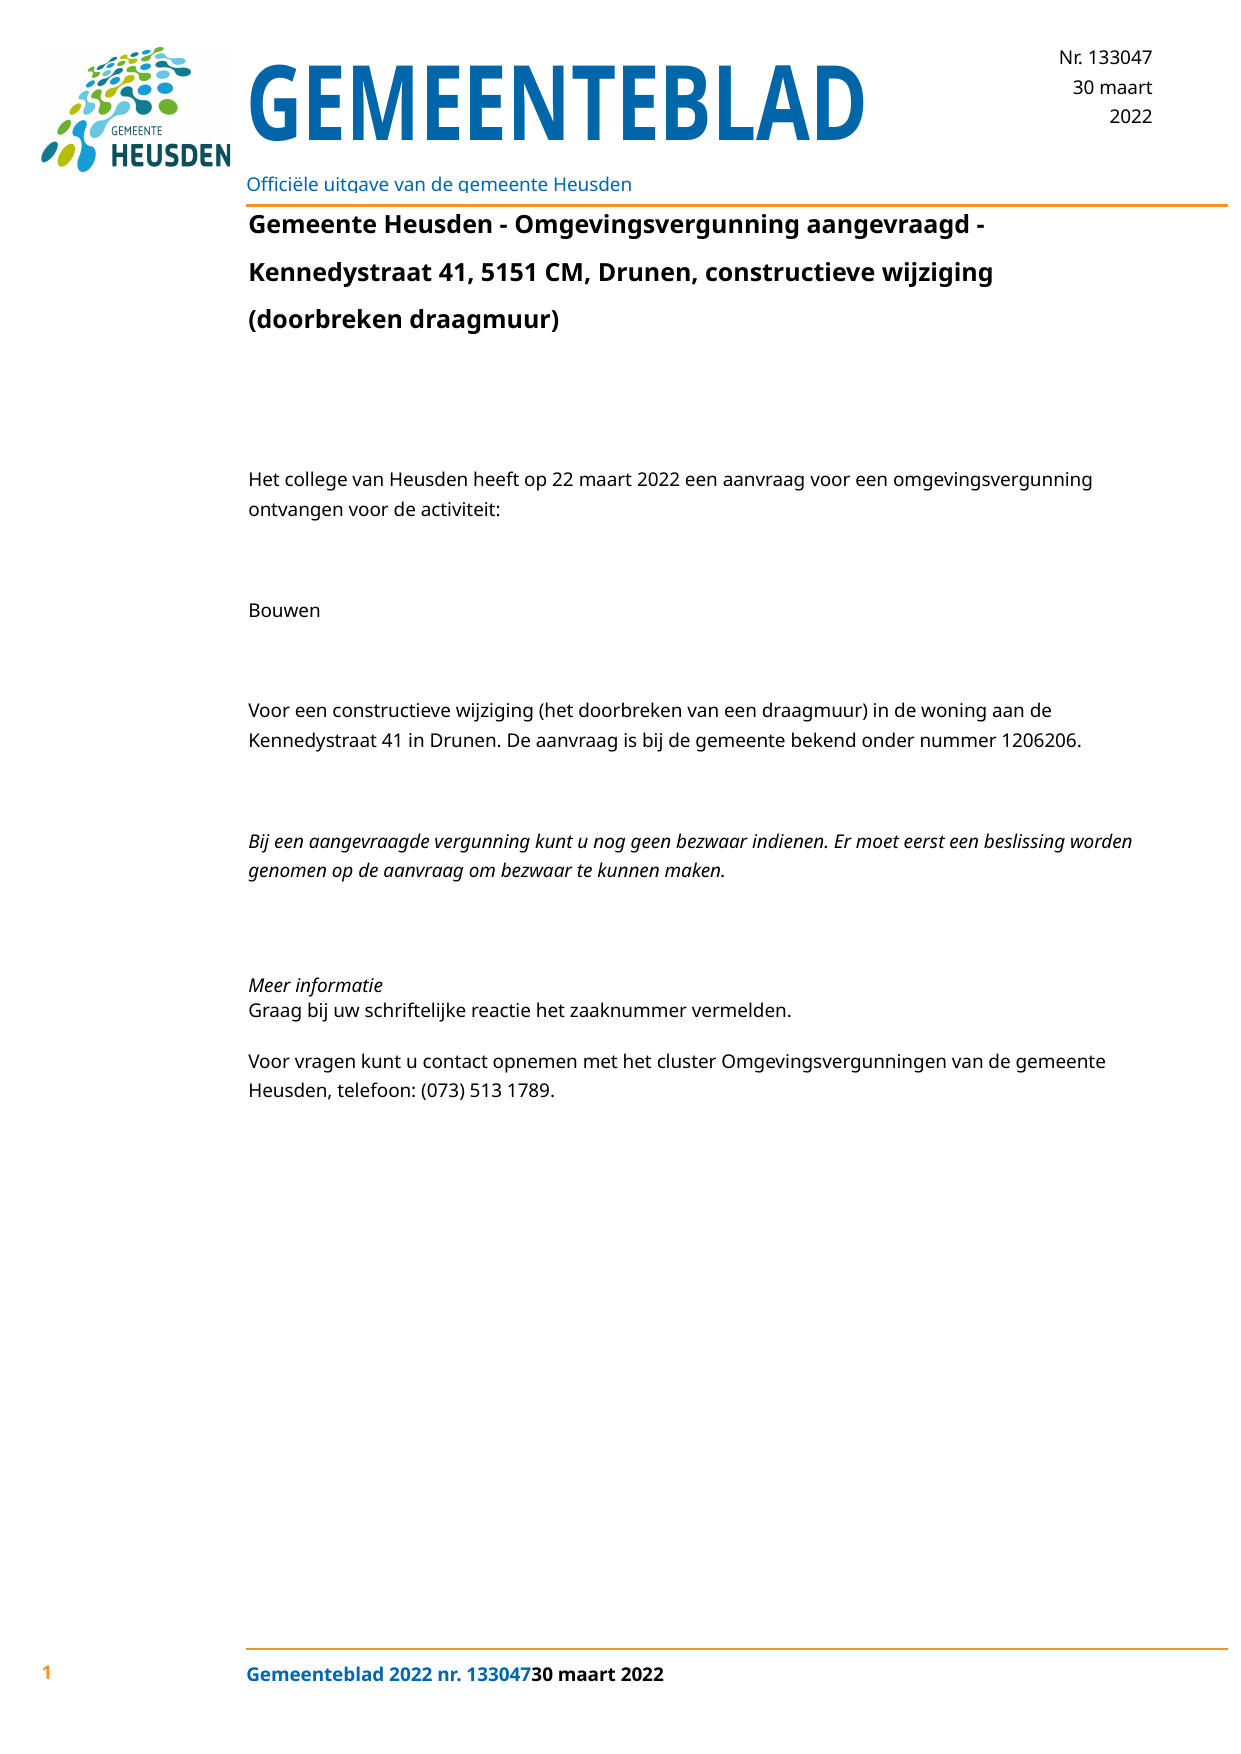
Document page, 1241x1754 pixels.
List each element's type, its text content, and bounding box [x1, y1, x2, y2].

text Voor vragen kunt u contact opnemen met het cluster Omgevingsvergunningen van de gemeente Heusden, telefoon: (073) 513 1789. [248, 1048, 1152, 1103]
text Het college van Heusden heeft op 22 maart 2022 een aanvraag voor een omgevingsvergunning ontvangen voor de activiteit: [248, 466, 1152, 522]
text Graag bij uw schriftelijke reactie het zaaknummer vermelden. [248, 998, 1152, 1023]
text Bij een aangevraagde vergunning kunt u nog geen bezwaar indienen. Er moet eerst een beslissing worden genomen op de aanvraag om bezwaar te kunnen maken. [248, 828, 1152, 883]
picture [41, 47, 231, 172]
text Voor een constructieve wijziging (het doorbreken van een draagmuur) in de woning aan de Kennedystraat 41 in Drunen. De aanvraag is bij de gemeente bekend onder nummer 1206206. [248, 698, 1152, 753]
text Meer informatie [248, 972, 1152, 998]
text Gemeente Heusden - Omgevingsvergunning aangevraagd - Kennedystraat 41, 5151 CM, Drunen, constructieve wijziging (doorbreken draagmuur) [248, 207, 1152, 336]
text Bouwen [248, 597, 1152, 622]
